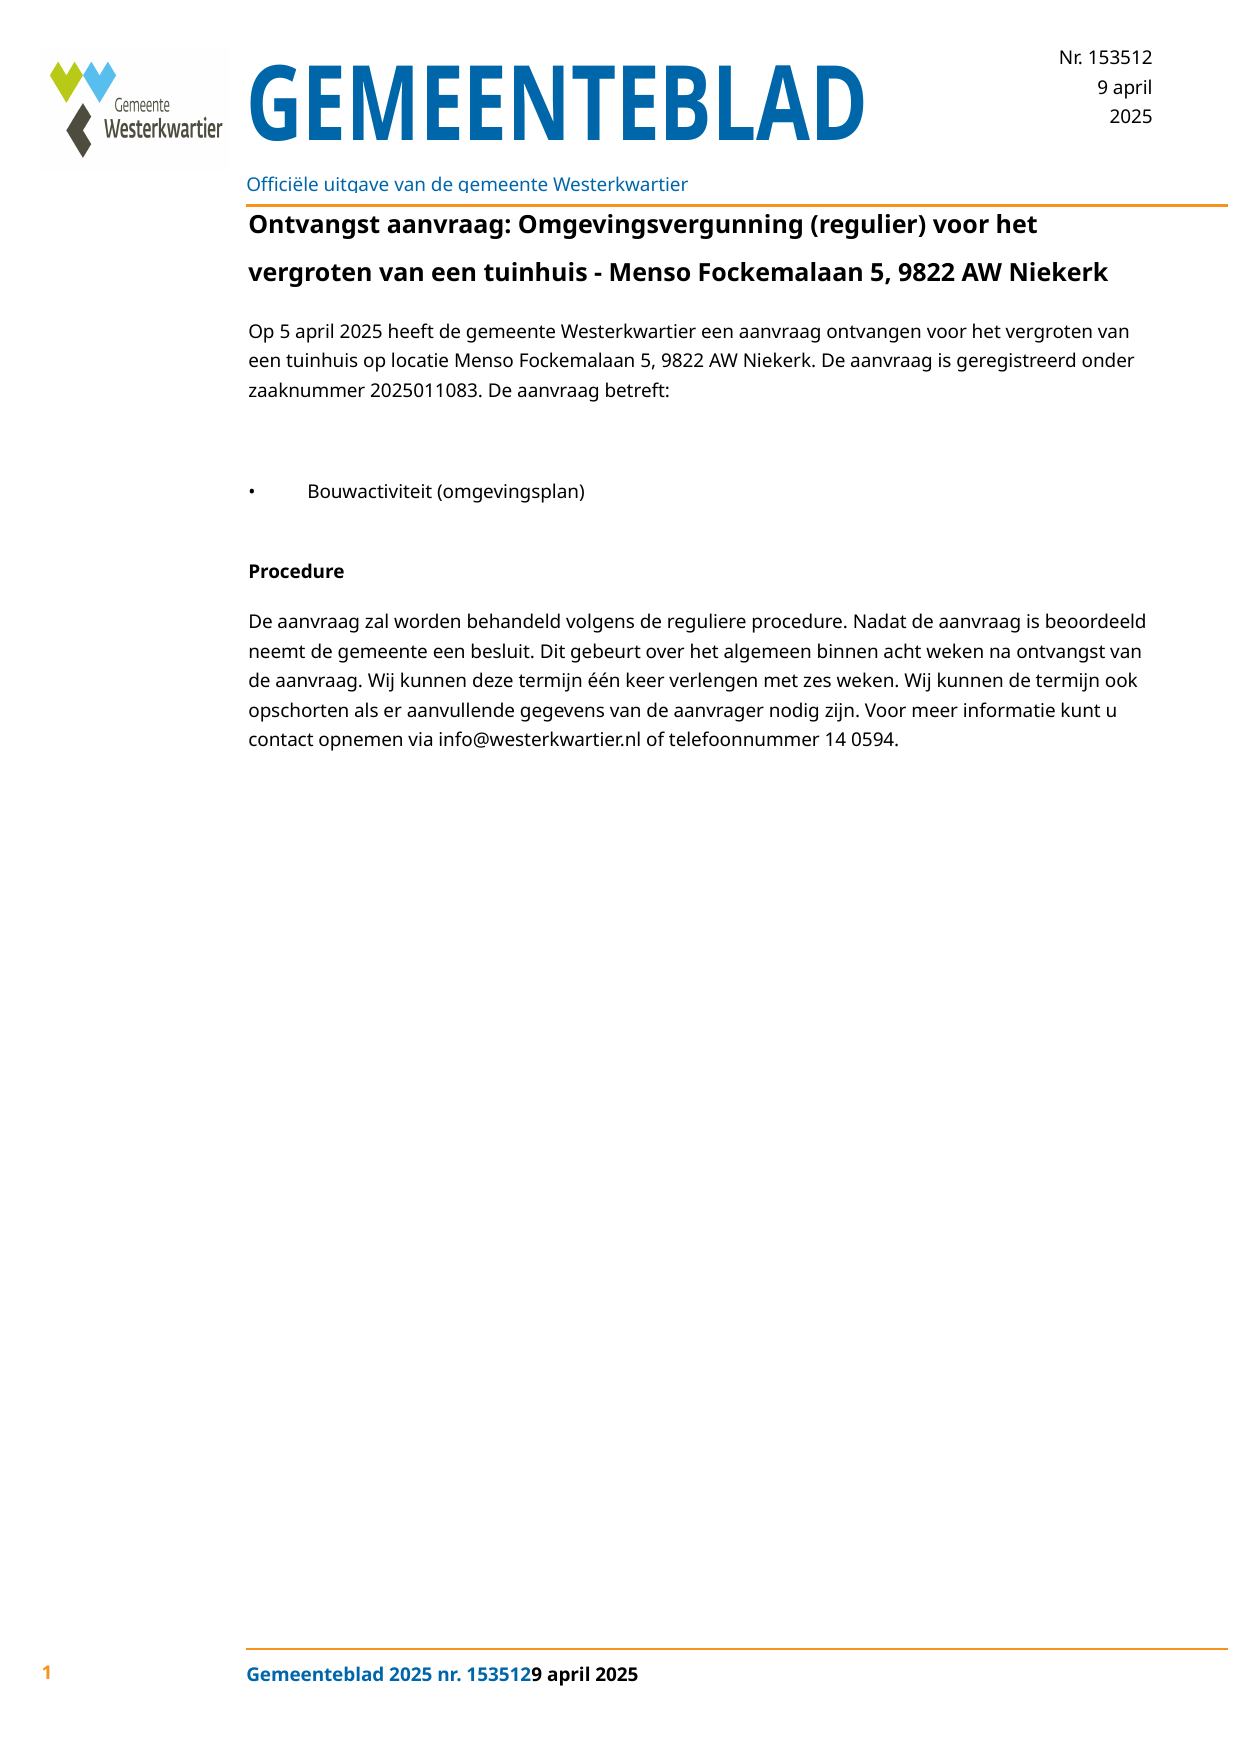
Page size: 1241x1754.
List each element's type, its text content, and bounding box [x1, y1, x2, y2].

text Op 5 april 2025 heeft de gemeente Westerkwartier een aanvraag ontvangen voor het vergroten van een tuinhuis op locatie Menso Fockemalaan 5, 9822 AW Niekerk. De aanvraag is geregistreerd onder zaaknummer 2025011083. De aanvraag betreft: [248, 318, 1152, 403]
picture [41, 47, 231, 172]
text Procedure [248, 558, 1152, 584]
text De aanvraag zal worden behandeld volgens de reguliere procedure. Nadat de aanvraag is beoordeeld neemt de gemeente een besluit. Dit gebeurt over het algemeen binnen acht weken na ontvangst van de aanvraag. Wij kunnen deze termijn één keer verlengen met zes weken. Wij kunnen de termijn ook opschorten als er aanvullende gegevens van de aanvrager nodig zijn. Voor meer informatie kunt u contact opnemen via info@westerkwartier.nl of telefoonnummer 14 0594. [248, 608, 1152, 752]
list Bouwactiviteit (omgevingsplan) [248, 478, 1152, 504]
text Ontvangst aanvraag: Omgevingsvergunning (regulier) voor het vergroten van een tuinhuis - Menso Fockemalaan 5, 9822 AW Niekerk [248, 207, 1152, 288]
